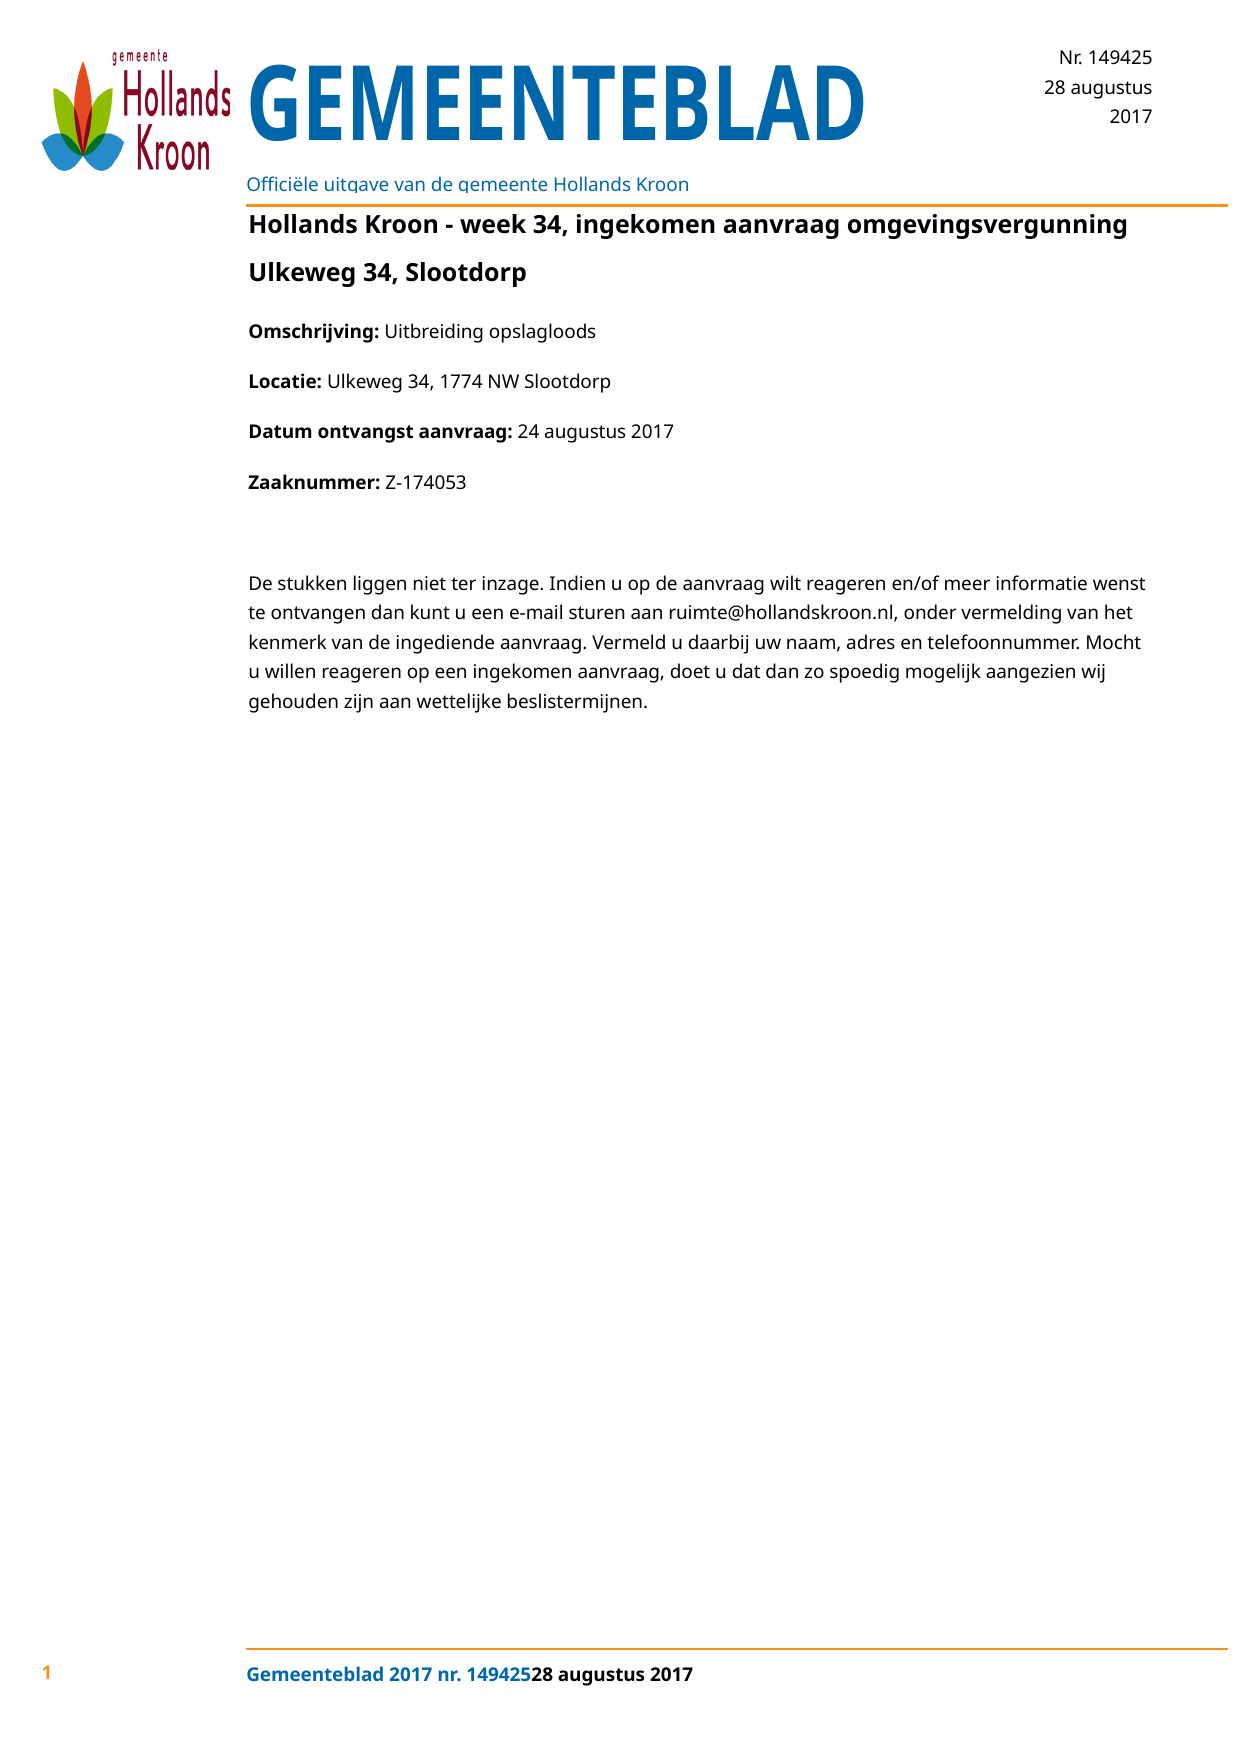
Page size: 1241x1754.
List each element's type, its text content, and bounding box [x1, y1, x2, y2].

text Locatie: Ulkeweg 34, 1774 NW Slootdorp [248, 368, 1152, 394]
text Zaaknummer: Z-174053 [248, 469, 1152, 495]
text Hollands Kroon - week 34, ingekomen aanvraag omgevingsvergunning Ulkeweg 34, Slootdorp [248, 207, 1152, 288]
text Datum ontvangst aanvraag: 24 augustus 2017 [248, 419, 1152, 444]
text Omschrijving: Uitbreiding opslagloods [248, 318, 1152, 344]
picture [41, 47, 231, 172]
text De stukken liggen niet ter inzage. Indien u op de aanvraag wilt reageren en/of meer informatie wenst te ontvangen dan kunt u een e-mail sturen aan ruimte@hollandskroon.nl, onder vermelding van het kenmerk van de ingediende aanvraag. Vermeld u daarbij uw naam, adres en telefoonnummer. Mocht u willen reageren op een ingekomen aanvraag, doet u dat dan zo spoedig mogelijk aangezien wij gehouden zijn aan wettelijke beslistermijnen. [248, 570, 1152, 714]
